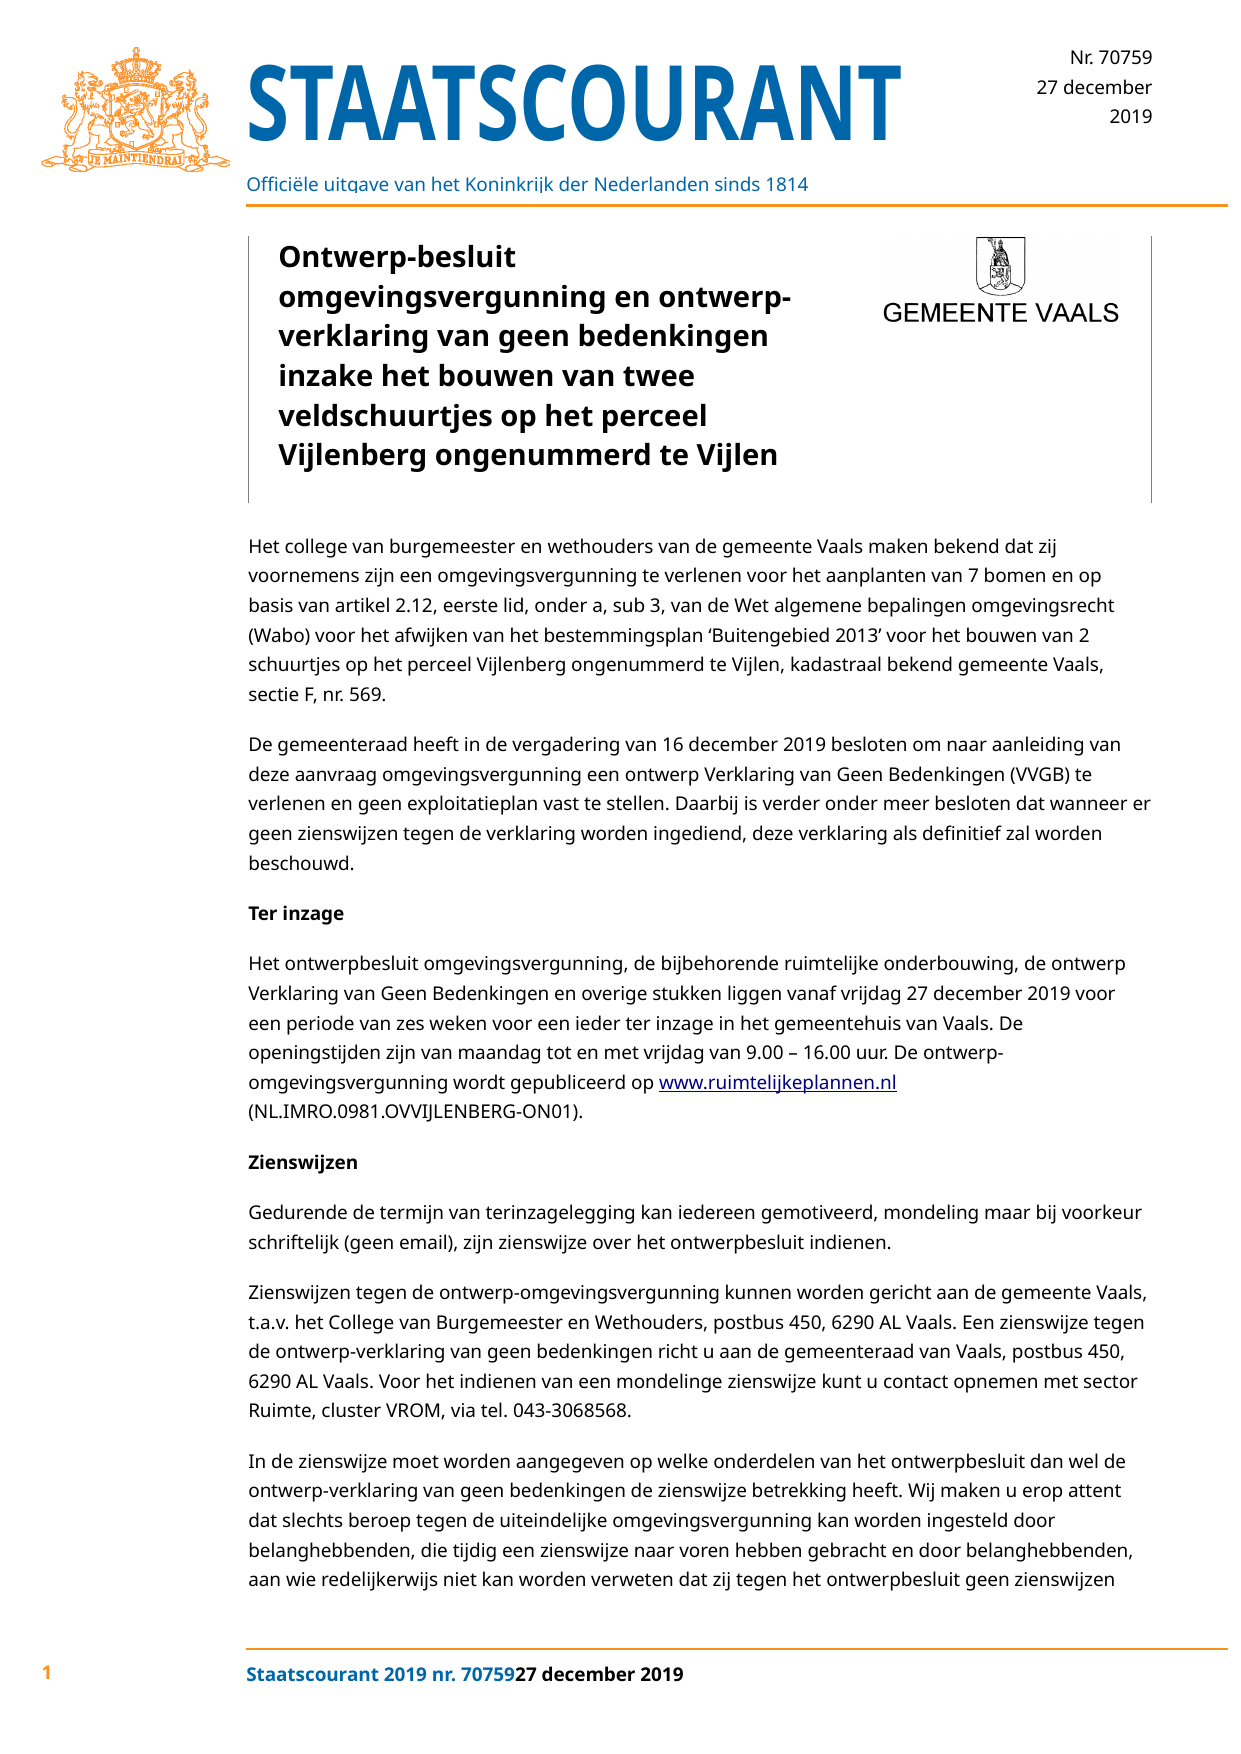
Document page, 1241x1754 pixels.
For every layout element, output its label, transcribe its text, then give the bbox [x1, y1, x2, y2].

text Zienswijzen tegen de ontwerp-omgevingsvergunning kunnen worden gericht aan de gemeente Vaals, t.a.v. het College van Burgemeester en Wethouders, postbus 450, 6290 AL Vaals. Een zienswijze tegen de ontwerp-verklaring van geen bedenkingen richt u aan de gemeenteraad van Vaals, postbus 450, 6290 AL Vaals. Voor het indienen van een mondelinge zienswijze kunt u contact opnemen met sector Ruimte, cluster VROM, via tel. 043-3068568. [248, 1279, 1152, 1423]
table_header Ontwerp-besluit omgevingsvergunning en ontwerp-verklaring van geen bedenkingen inzake het bouwen van twee veldschuurtjes op het perceel Vijlenberg ongenummerd te Vijlen [249, 236, 850, 503]
text Het ontwerpbesluit omgevingsvergunning, de bijbehorende ruimtelijke onderbouwing, de ontwerp Verklaring van Geen Bedenkingen en overige stukken liggen vanaf vrijdag 27 december 2019 voor een periode van zes weken voor een ieder ter inzage in het gemeentehuis van Vaals. De openingstijden zijn van maandag tot en met vrijdag van 9.00 – 16.00 uur. De ontwerp-omgevingsvergunning wordt gepubliceerd op www.ruimtelijkeplannen.nl (NL.IMRO.0981.OVVIJLENBERG-ON01). [248, 951, 1152, 1124]
text Zienswijzen [248, 1149, 1152, 1174]
text De gemeenteraad heeft in de vergadering van 16 december 2019 besloten om naar aanleiding van deze aanvraag omgevingsvergunning een ontwerp Verklaring van Geen Bedenkingen (VVGB) te verlenen en geen exploitatieplan vast te stellen. Daarbij is verder onder meer besloten dat wanneer er geen zienswijzen tegen de verklaring worden ingediend, deze verklaring als definitief zal worden beschouwd. [248, 731, 1152, 875]
table_header [850, 236, 1151, 503]
picture [41, 47, 231, 172]
text Ter inzage [248, 900, 1152, 926]
text Het college van burgemeester en wethouders van de gemeente Vaals maken bekend dat zij voornemens zijn een omgevingsvergunning te verlenen voor het aanplanten van 7 bomen en op basis van artikel 2.12, eerste lid, onder a, sub 3, van de Wet algemene bepalingen omgevingsrecht (Wabo) voor het afwijken van het bestemmingsplan ‘Buitengebied 2013’ voor het bouwen van 2 schuurtjes op het perceel Vijlenberg ongenummerd te Vijlen, kadastraal bekend gemeente Vaals, sectie F, nr. 569. [248, 533, 1152, 707]
text In de zienswijze moet worden aangegeven op welke onderdelen van het ontwerpbesluit dan wel de ontwerp-verklaring van geen bedenkingen de zienswijze betrekking heeft. Wij maken u erop attent dat slechts beroep tegen de uiteindelijke omgevingsvergunning kan worden ingesteld door belanghebbenden, die tijdig een zienswijze naar voren hebben gebracht en door belanghebbenden, aan wie redelijkerwijs niet kan worden verweten dat zij tegen het ontwerpbesluit geen zienswijzen [248, 1448, 1152, 1592]
text Gedurende de termijn van terinzagelegging kan iedereen gemotiveerd, mondeling maar bij voorkeur schriftelijk (geen email), zijn zienswijze over het ontwerpbesluit indienen. [248, 1199, 1152, 1254]
picture [882, 236, 1119, 322]
